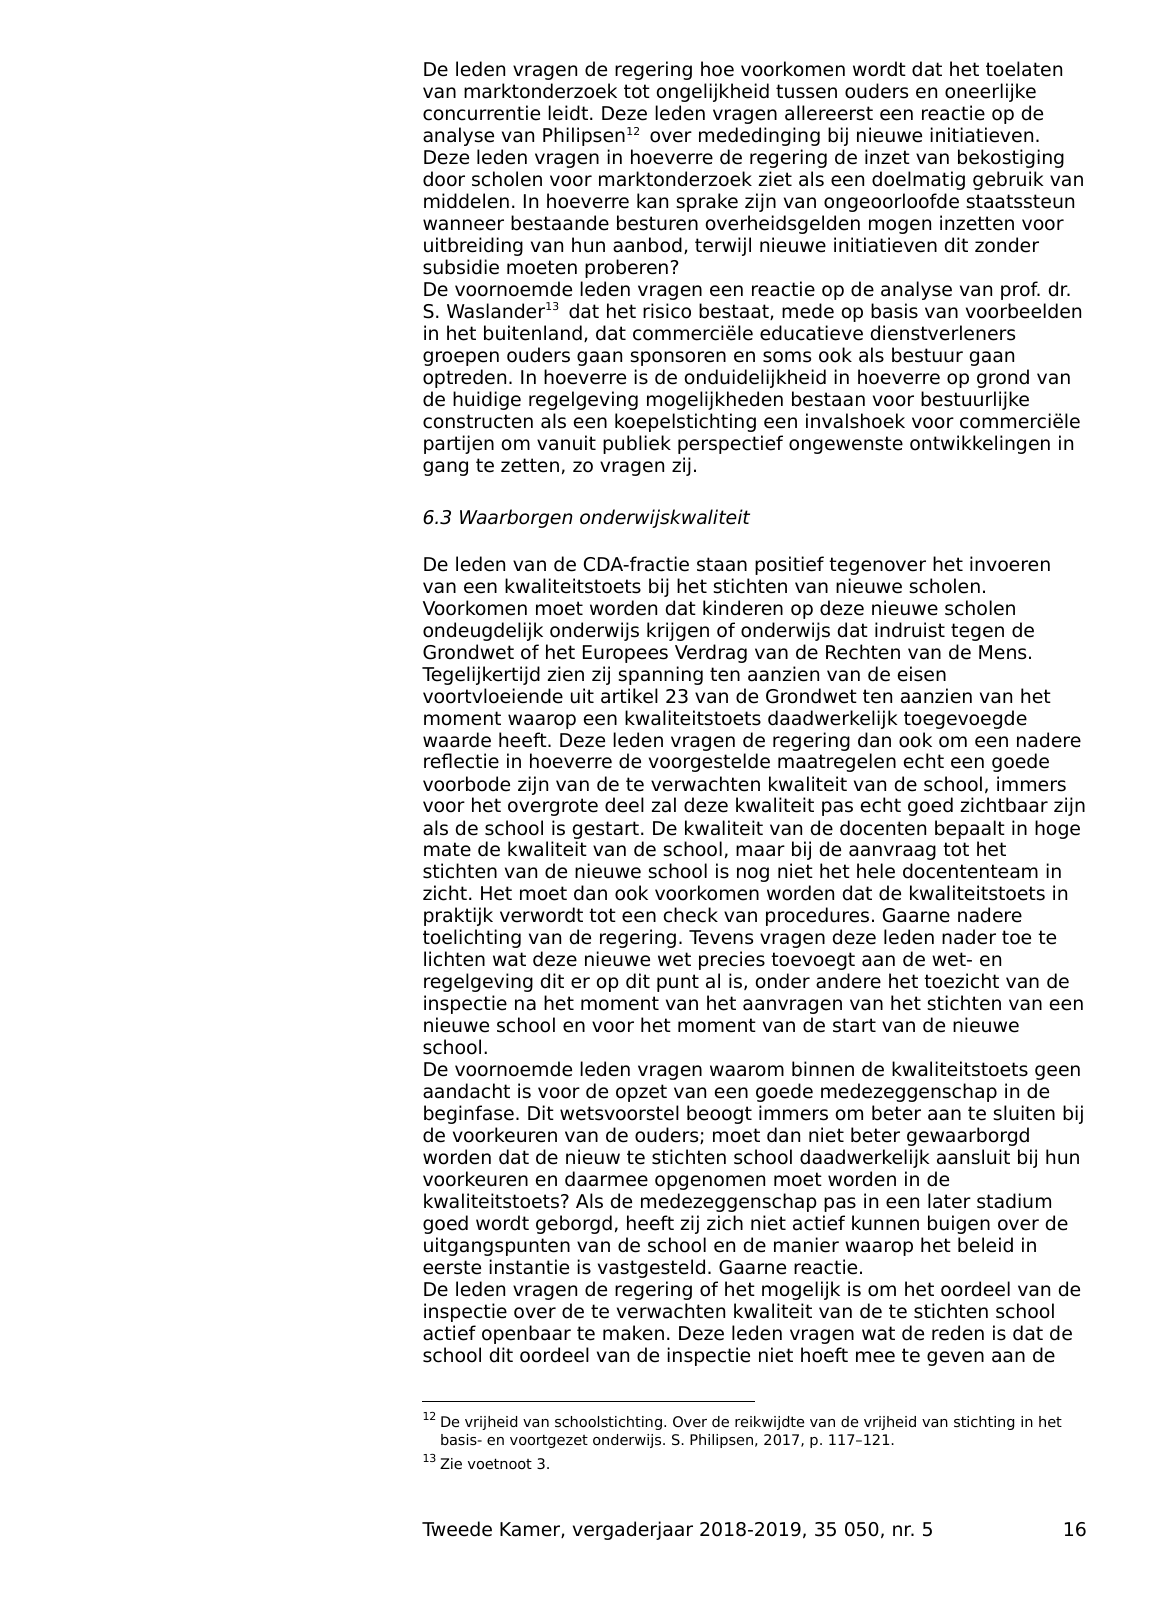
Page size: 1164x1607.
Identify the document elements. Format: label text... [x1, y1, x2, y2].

text De vrijheid van schoolstichting. Over de reikwijdte van de vrijheid van stichting in het basis- en voortgezet onderwijs. S. Philipsen, 2017, p. 117–121. [422, 1410, 1087, 1449]
subtitle 6.3 Waarborgen onderwijskwaliteit [422, 507, 1087, 529]
text De voornoemde leden vragen waarom binnen de kwaliteitstoets geen aandacht is voor de opzet van een goede medezeggenschap in de beginfase. Dit wetsvoorstel beoogt immers om beter aan te sluiten bij de voorkeuren van de ouders; moet dan niet beter gewaarborgd worden dat de nieuw te stichten school daadwerkelijk aansluit bij hun voorkeuren en daarmee opgenomen moet worden in de kwaliteitstoets? Als de medezeggenschap pas in een later stadium goed wordt geborgd, heeft zij zich niet actief kunnen buigen over de uitgangspunten van de school en de manier waarop het beleid in eerste instantie is vastgesteld. Gaarne reactie. [422, 1059, 1087, 1279]
text De voornoemde leden vragen een reactie op de analyse van prof. dr. S. Waslander dat het risico bestaat, mede op basis van voorbeelden in het buitenland, dat commerciële educatieve dienstverleners groepen ouders gaan sponsoren en soms ook als bestuur gaan optreden. In hoeverre is de onduidelijkheid in hoeverre op grond van de huidige regelgeving mogelijkheden bestaan voor bestuurlijke constructen als een koepelstichting een invalshoek voor commerciële partijen om vanuit publiek perspectief ongewenste ontwikkelingen in gang te zetten, zo vragen zij. [422, 279, 1087, 477]
text Zie voetnoot 3. [422, 1452, 1087, 1474]
text De leden vragen de regering of het mogelijk is om het oordeel van de inspectie over de te verwachten kwaliteit van de te stichten school actief openbaar te maken. Deze leden vragen wat de reden is dat de school dit oordeel van de inspectie niet hoeft mee te geven aan de [422, 1279, 1087, 1367]
text De leden vragen de regering hoe voorkomen wordt dat het toelaten van marktonderzoek tot ongelijkheid tussen ouders en oneerlijke concurrentie leidt. Deze leden vragen allereerst een reactie op de analyse van Philipsen over mededinging bij nieuwe initiatieven. Deze leden vragen in hoeverre de regering de inzet van bekostiging door scholen voor marktonderzoek ziet als een doelmatig gebruik van middelen. In hoeverre kan sprake zijn van ongeoorloofde staatssteun wanneer bestaande besturen overheidsgelden mogen inzetten voor uitbreiding van hun aanbod, terwijl nieuwe initiatieven dit zonder subsidie moeten proberen? [422, 59, 1087, 279]
text De leden van de CDA-fractie staan positief tegenover het invoeren van een kwaliteitstoets bij het stichten van nieuwe scholen. Voorkomen moet worden dat kinderen op deze nieuwe scholen ondeugdelijk onderwijs krijgen of onderwijs dat indruist tegen de Grondwet of het Europees Verdrag van de Rechten van de Mens. Tegelijkertijd zien zij spanning ten aanzien van de eisen voortvloeiende uit artikel 23 van de Grondwet ten aanzien van het moment waarop een kwaliteitstoets daadwerkelijk toegevoegde waarde heeft. Deze leden vragen de regering dan ook om een nadere reflectie in hoeverre de voorgestelde maatregelen echt een goede voorbode zijn van de te verwachten kwaliteit van de school, immers voor het overgrote deel zal deze kwaliteit pas echt goed zichtbaar zijn als de school is gestart. De kwaliteit van de docenten bepaalt in hoge mate de kwaliteit van de school, maar bij de aanvraag tot het stichten van de nieuwe school is nog niet het hele docententeam in zicht. Het moet dan ook voorkomen worden dat de kwaliteitstoets in praktijk verwordt tot een check van procedures. Gaarne nadere toelichting van de regering. Tevens vragen deze leden nader toe te lichten wat deze nieuwe wet precies toevoegt aan de wet- en regelgeving dit er op dit punt al is, onder andere het toezicht van de inspectie na het moment van het aanvragen van het stichten van een nieuwe school en voor het moment van de start van de nieuwe school. [422, 554, 1087, 1059]
